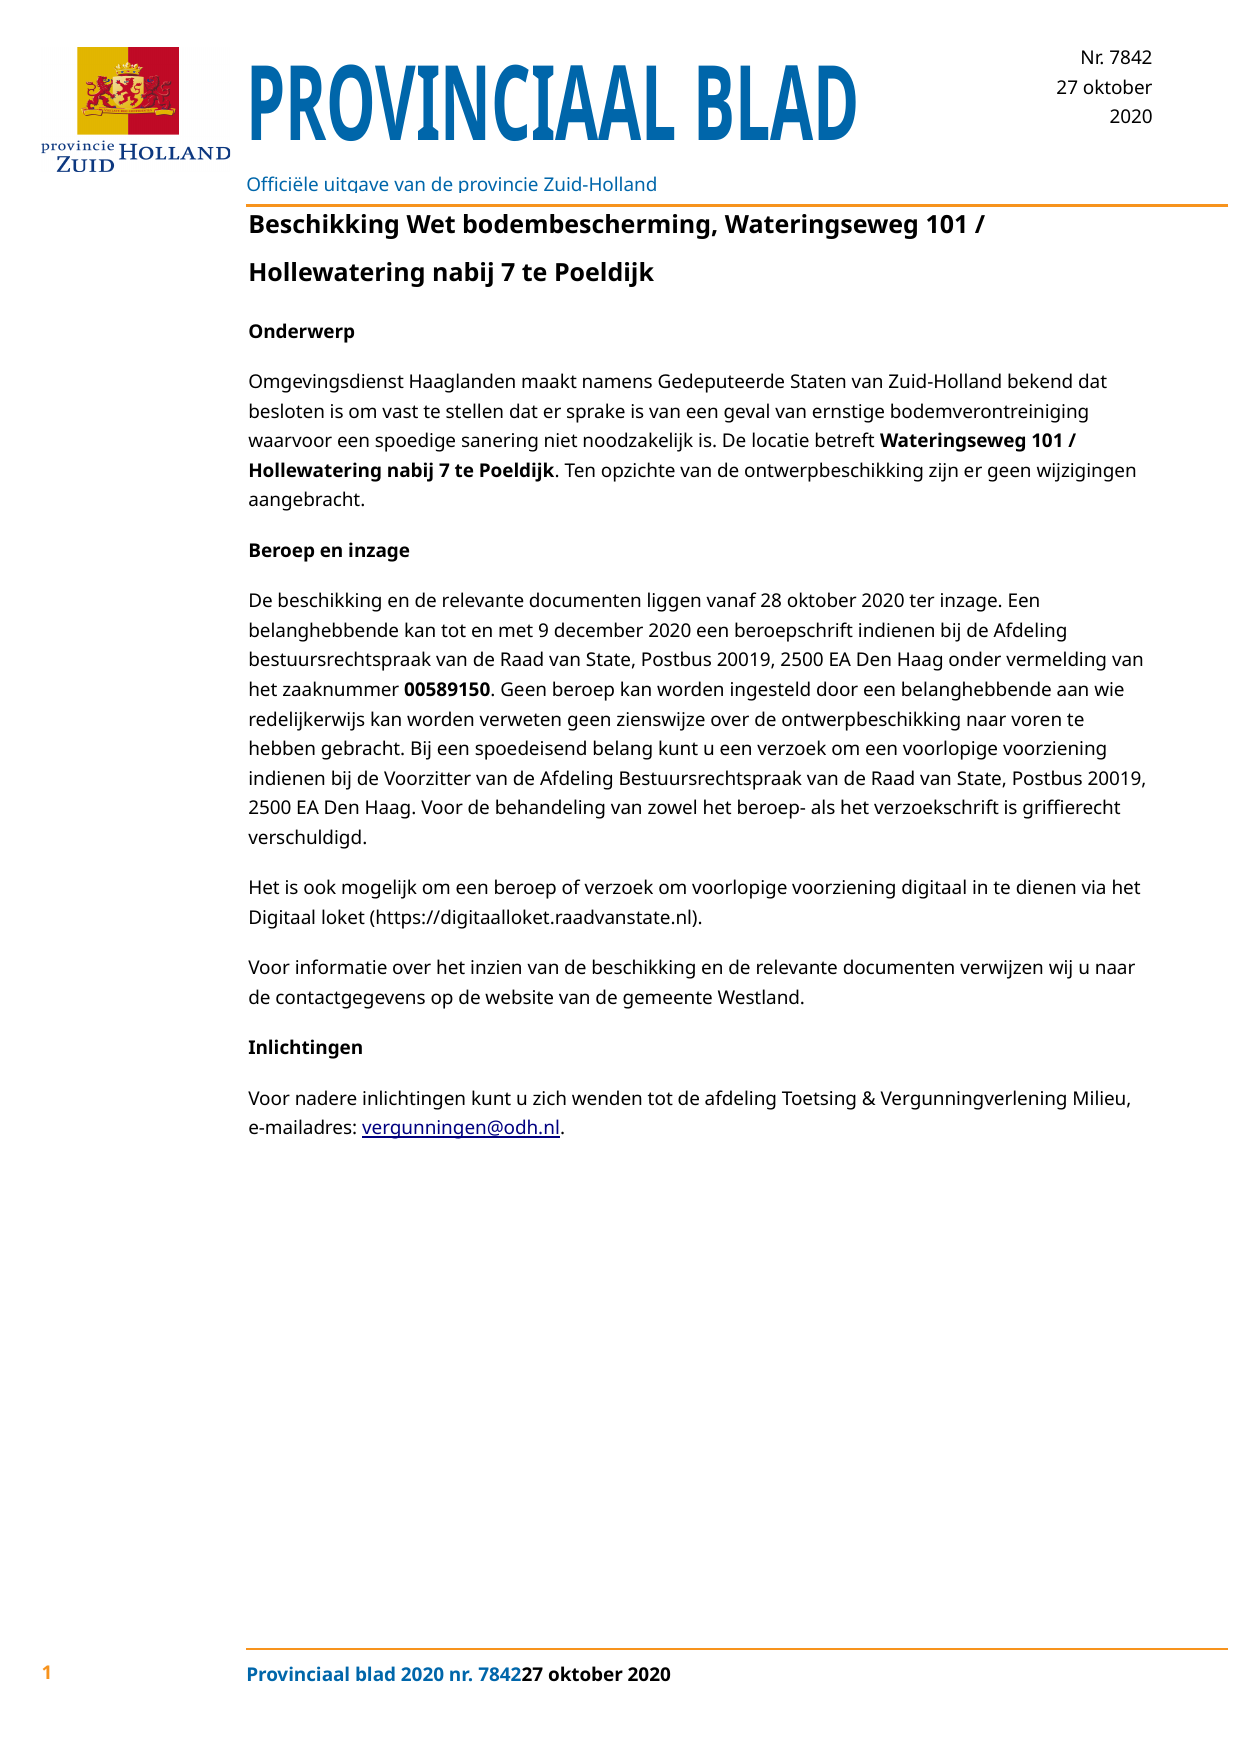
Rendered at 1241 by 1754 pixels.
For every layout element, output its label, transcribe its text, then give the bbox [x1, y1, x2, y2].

picture [41, 47, 231, 172]
text Beroep en inzage [248, 537, 1152, 563]
text Het is ook mogelijk om een beroep of verzoek om voorlopige voorziening digitaal in te dienen via het Digitaal loket (https://digitaalloket.raadvanstate.nl). [248, 874, 1152, 930]
text Inlichtingen [248, 1034, 1152, 1060]
text Beschikking Wet bodembescherming, Wateringseweg 101 / Hollewatering nabij 7 te Poeldijk [248, 207, 1152, 288]
text De beschikking en de relevante documenten liggen vanaf 28 oktober 2020 ter inzage. Een belanghebbende kan tot en met 9 december 2020 een beroepschrift indienen bij de Afdeling bestuursrechtspraak van de Raad van State, Postbus 20019, 2500 EA Den Haag onder vermelding van het zaaknummer 00589150. Geen beroep kan worden ingesteld door een belanghebbende aan wie redelijkerwijs kan worden verweten geen zienswijze over de ontwerpbeschikking naar voren te hebben gebracht. Bij een spoedeisend belang kunt u een verzoek om een voorlopige voorziening indienen bij de Voorzitter van de Afdeling Bestuursrechtspraak van de Raad van State, Postbus 20019, 2500 EA Den Haag. Voor de behandeling van zowel het beroep- als het verzoekschrift is griffierecht verschuldigd. [248, 587, 1152, 850]
text Voor nadere inlichtingen kunt u zich wenden tot de afdeling Toetsing & Vergunningverlening Milieu, e-mailadres: vergunningen@odh.nl. [248, 1085, 1152, 1140]
text Omgevingsdienst Haaglanden maakt namens Gedeputeerde Staten van Zuid-Holland bekend dat besloten is om vast te stellen dat er sprake is van een geval van ernstige bodemverontreiniging waarvoor een spoedige sanering niet noodzakelijk is. De locatie betreft Wateringseweg 101 / Hollewatering nabij 7 te Poeldijk. Ten opzichte van de ontwerpbeschikking zijn er geen wijzigingen aangebracht. [248, 368, 1152, 512]
text Voor informatie over het inzien van de beschikking en de relevante documenten verwijzen wij u naar de contactgegevens op de website van de gemeente Westland. [248, 954, 1152, 1010]
text Onderwerp [248, 318, 1152, 344]
